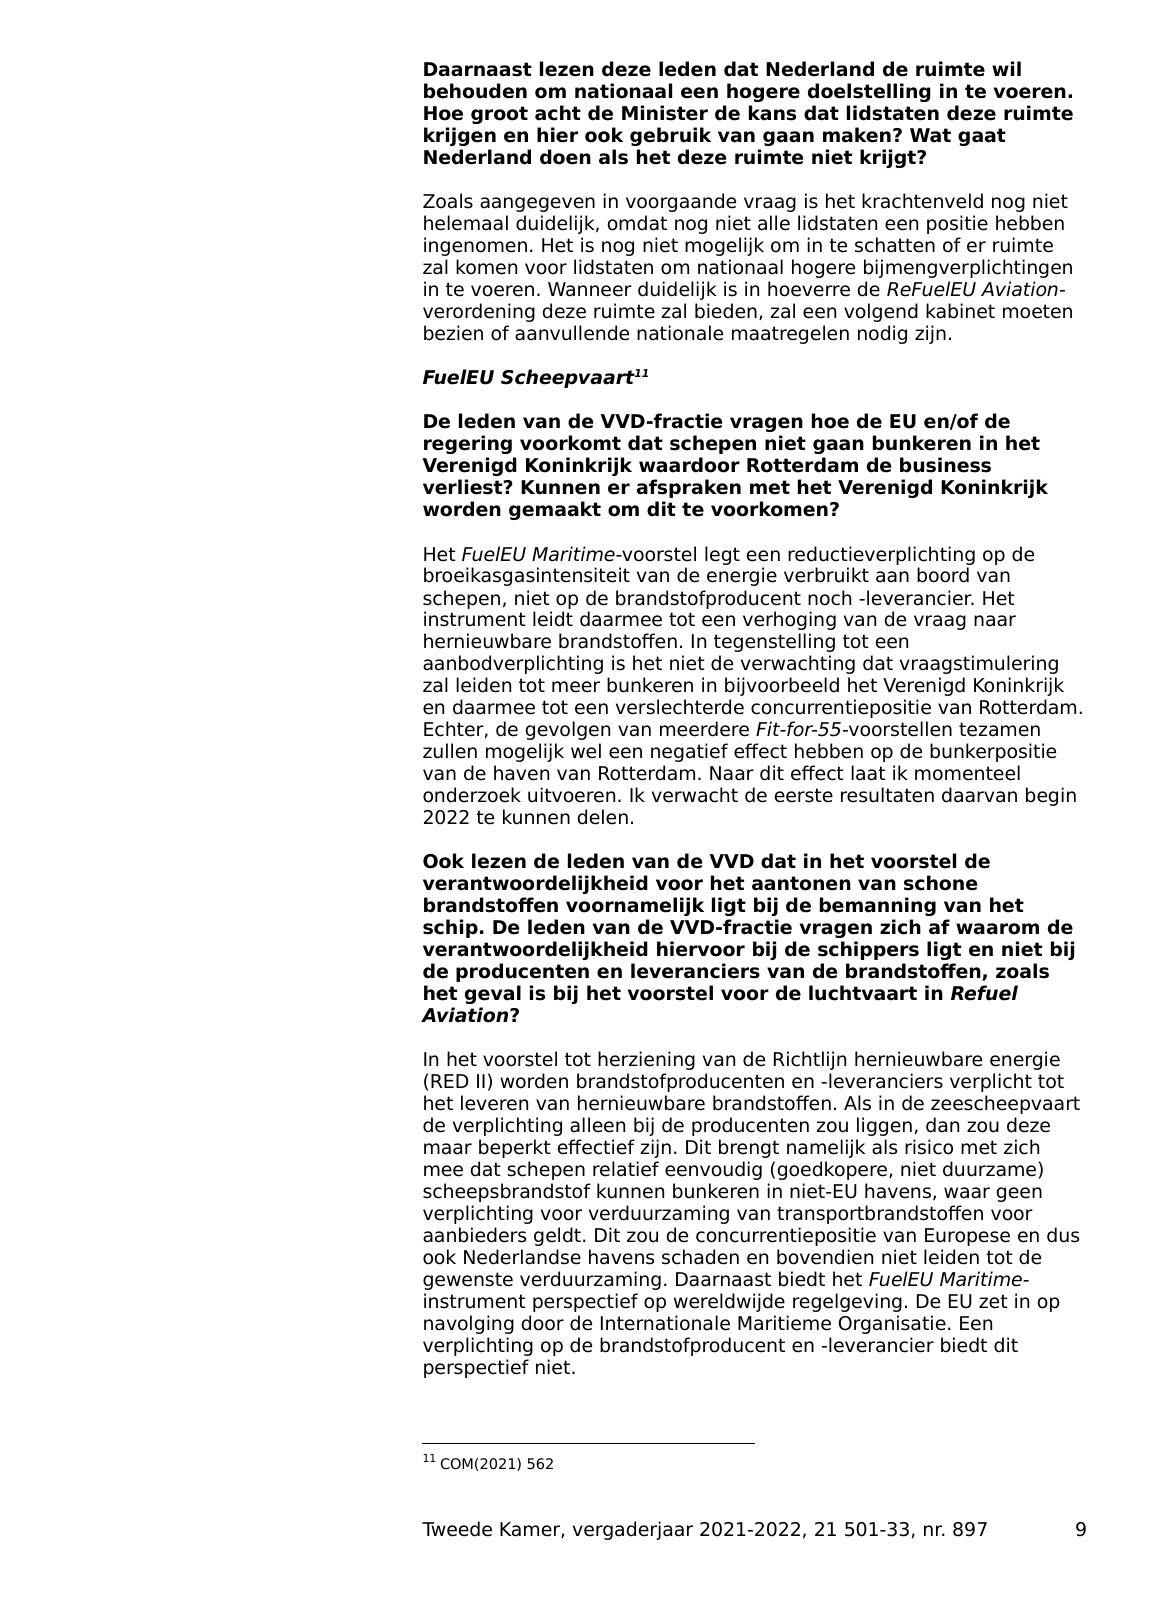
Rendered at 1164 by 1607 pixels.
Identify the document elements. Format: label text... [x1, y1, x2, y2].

text Het FuelEU Maritime-voorstel legt een reductieverplichting op de broeikasgasintensiteit van de energie verbruikt aan boord van schepen, niet op de brandstofproducent noch -leverancier. Het instrument leidt daarmee tot een verhoging van de vraag naar hernieuwbare brandstoffen. In tegenstelling tot een aanbodverplichting is het niet de verwachting dat vraagstimulering zal leiden tot meer bunkeren in bijvoorbeeld het Verenigd Koninkrijk en daarmee tot een verslechterde concurrentiepositie van Rotterdam. Echter, de gevolgen van meerdere Fit-for-55-voorstellen tezamen zullen mogelijk wel een negatief effect hebben op de bunkerpositie van de haven van Rotterdam. Naar dit effect laat ik momenteel onderzoek uitvoeren. Ik verwacht de eerste resultaten daarvan begin 2022 te kunnen delen. [422, 543, 1087, 829]
text Zoals aangegeven in voorgaande vraag is het krachtenveld nog niet helemaal duidelijk, omdat nog niet alle lidstaten een positie hebben ingenomen. Het is nog niet mogelijk om in te schatten of er ruimte zal komen voor lidstaten om nationaal hogere bijmengverplichtingen in te voeren. Wanneer duidelijk is in hoeverre de ReFuelEU Aviation-verordening deze ruimte zal bieden, zal een volgend kabinet moeten bezien of aanvullende nationale maatregelen nodig zijn. [422, 191, 1087, 345]
text Daarnaast lezen deze leden dat Nederland de ruimte wil behouden om nationaal een hogere doelstelling in te voeren. Hoe groot acht de Minister de kans dat lidstaten deze ruimte krijgen en hier ook gebruik van gaan maken? Wat gaat Nederland doen als het deze ruimte niet krijgt? [422, 59, 1087, 169]
text COM(2021) 562 [422, 1452, 1087, 1474]
text In het voorstel tot herziening van de Richtlijn hernieuwbare energie (RED II) worden brandstofproducenten en -leveranciers verplicht tot het leveren van hernieuwbare brandstoffen. Als in de zeescheepvaart de verplichting alleen bij de producenten zou liggen, dan zou deze maar beperkt effectief zijn. Dit brengt namelijk als risico met zich mee dat schepen relatief eenvoudig (goedkopere, niet duurzame) scheepsbrandstof kunnen bunkeren in niet-EU havens, waar geen verplichting voor verduurzaming van transportbrandstoffen voor aanbieders geldt. Dit zou de concurrentiepositie van Europese en dus ook Nederlandse havens schaden en bovendien niet leiden tot de gewenste verduurzaming. Daarnaast biedt het FuelEU Maritime-instrument perspectief op wereldwijde regelgeving. De EU zet in op navolging door de Internationale Maritieme Organisatie. Een verplichting op de brandstofproducent en -leverancier biedt dit perspectief niet. [422, 1049, 1087, 1379]
text Ook lezen de leden van de VVD dat in het voorstel de verantwoordelijkheid voor het aantonen van schone brandstoffen voornamelijk ligt bij de bemanning van het schip. De leden van de VVD-fractie vragen zich af waarom de verantwoordelijkheid hiervoor bij de schippers ligt en niet bij de producenten en leveranciers van de brandstoffen, zoals het geval is bij het voorstel voor de luchtvaart in Refuel Aviation? [422, 851, 1087, 1027]
subtitle FuelEU Scheepvaart [422, 367, 1087, 389]
text De leden van de VVD-fractie vragen hoe de EU en/of de regering voorkomt dat schepen niet gaan bunkeren in het Verenigd Koninkrijk waardoor Rotterdam de business verliest? Kunnen er afspraken met het Verenigd Koninkrijk worden gemaakt om dit te voorkomen? [422, 411, 1087, 521]
